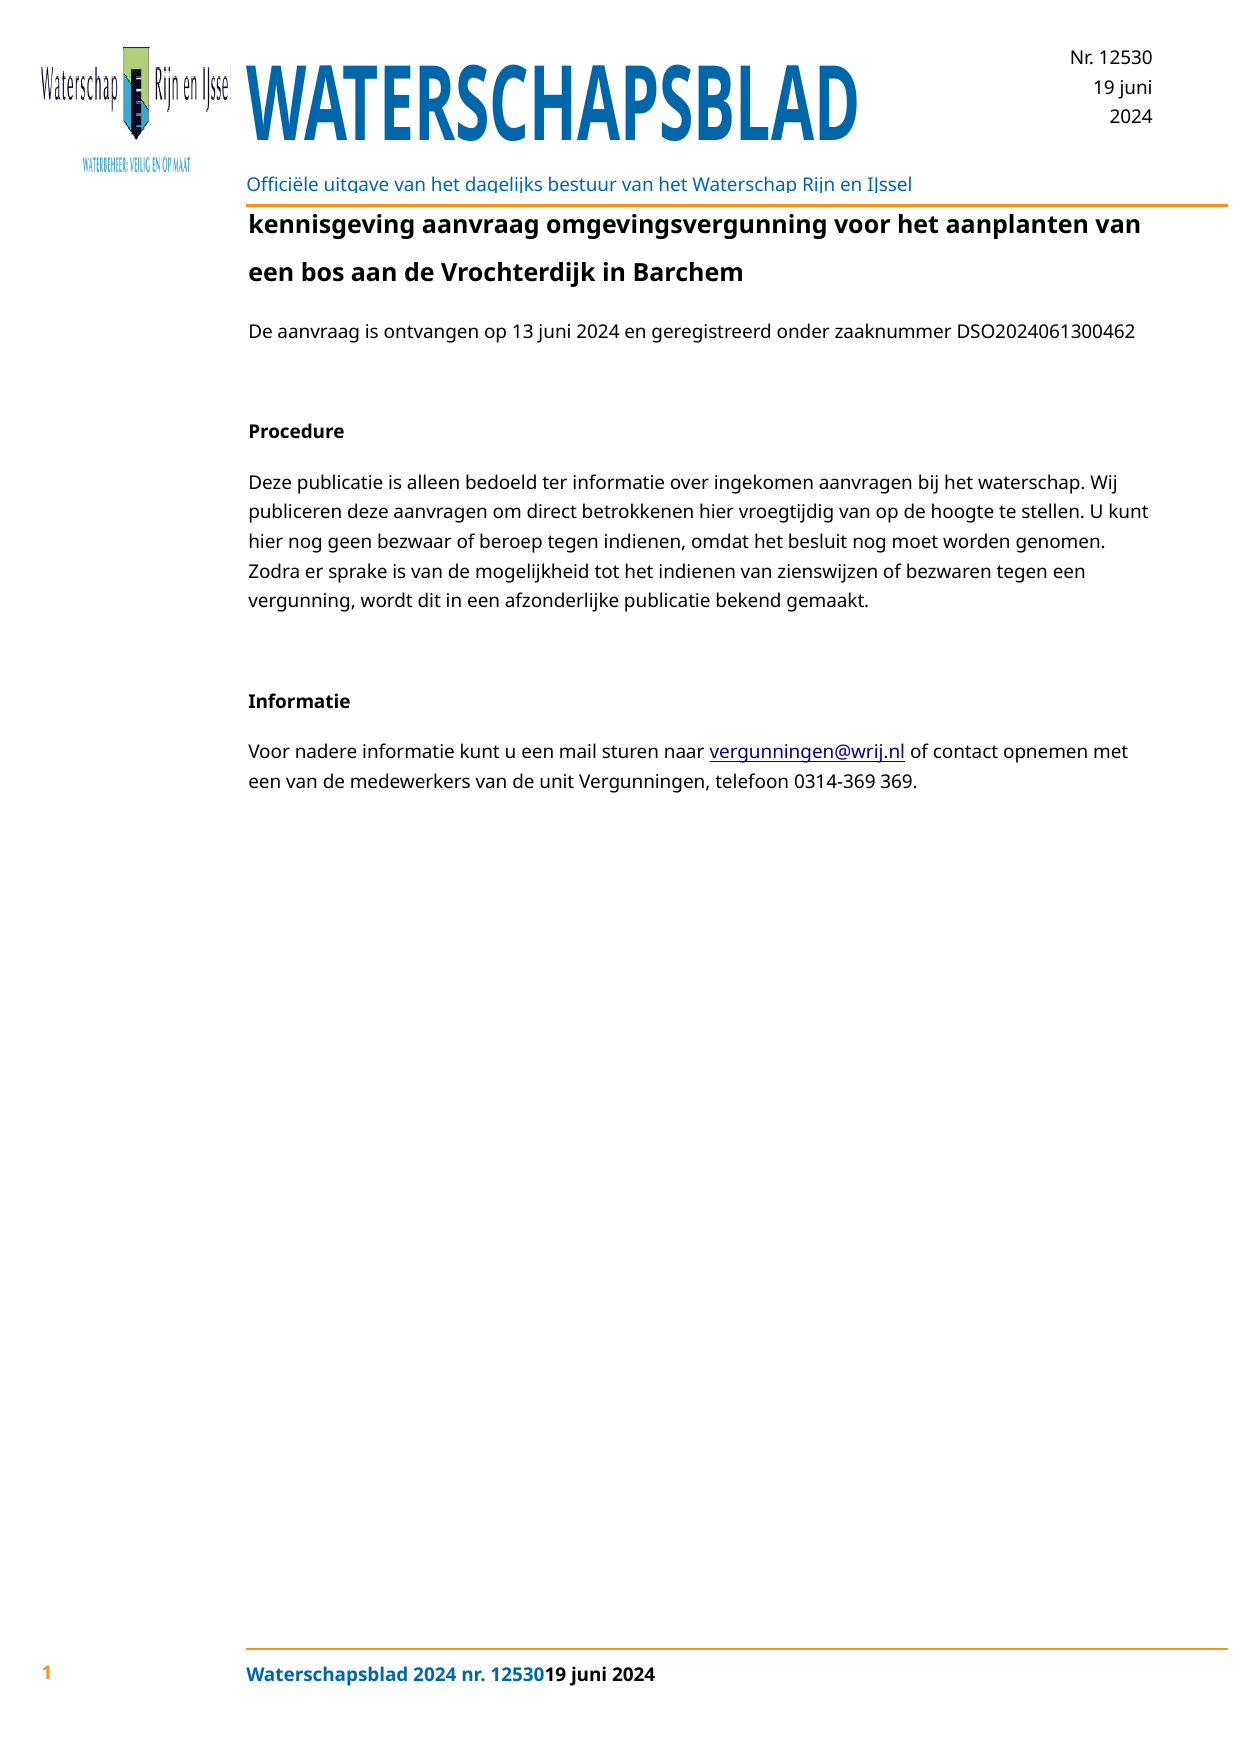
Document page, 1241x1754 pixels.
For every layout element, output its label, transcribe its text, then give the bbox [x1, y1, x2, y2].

text De aanvraag is ontvangen op 13 juni 2024 en geregistreerd onder zaaknummer DSO2024061300462 [248, 318, 1152, 344]
text Deze publicatie is alleen bedoeld ter informatie over ingekomen aanvragen bij het waterschap. Wij publiceren deze aanvragen om direct betrokkenen hier vroegtijdig van op de hoogte te stellen. U kunt hier nog geen bezwaar of beroep tegen indienen, omdat het besluit nog moet worden genomen. Zodra er sprake is van de mogelijkheid tot het indienen van zienswijzen of bezwaren tegen een vergunning, wordt dit in een afzonderlijke publicatie bekend gemaakt. [248, 469, 1152, 613]
text Informatie [248, 688, 1152, 714]
text Procedure [248, 419, 1152, 444]
text Voor nadere informatie kunt u een mail sturen naar vergunningen@wrij.nl of contact opnemen met een van de medewerkers van de unit Vergunningen, telefoon 0314-369 369. [248, 739, 1152, 794]
picture [41, 47, 231, 172]
text kennisgeving aanvraag omgevingsvergunning voor het aanplanten van een bos aan de Vrochterdijk in Barchem [248, 207, 1152, 288]
